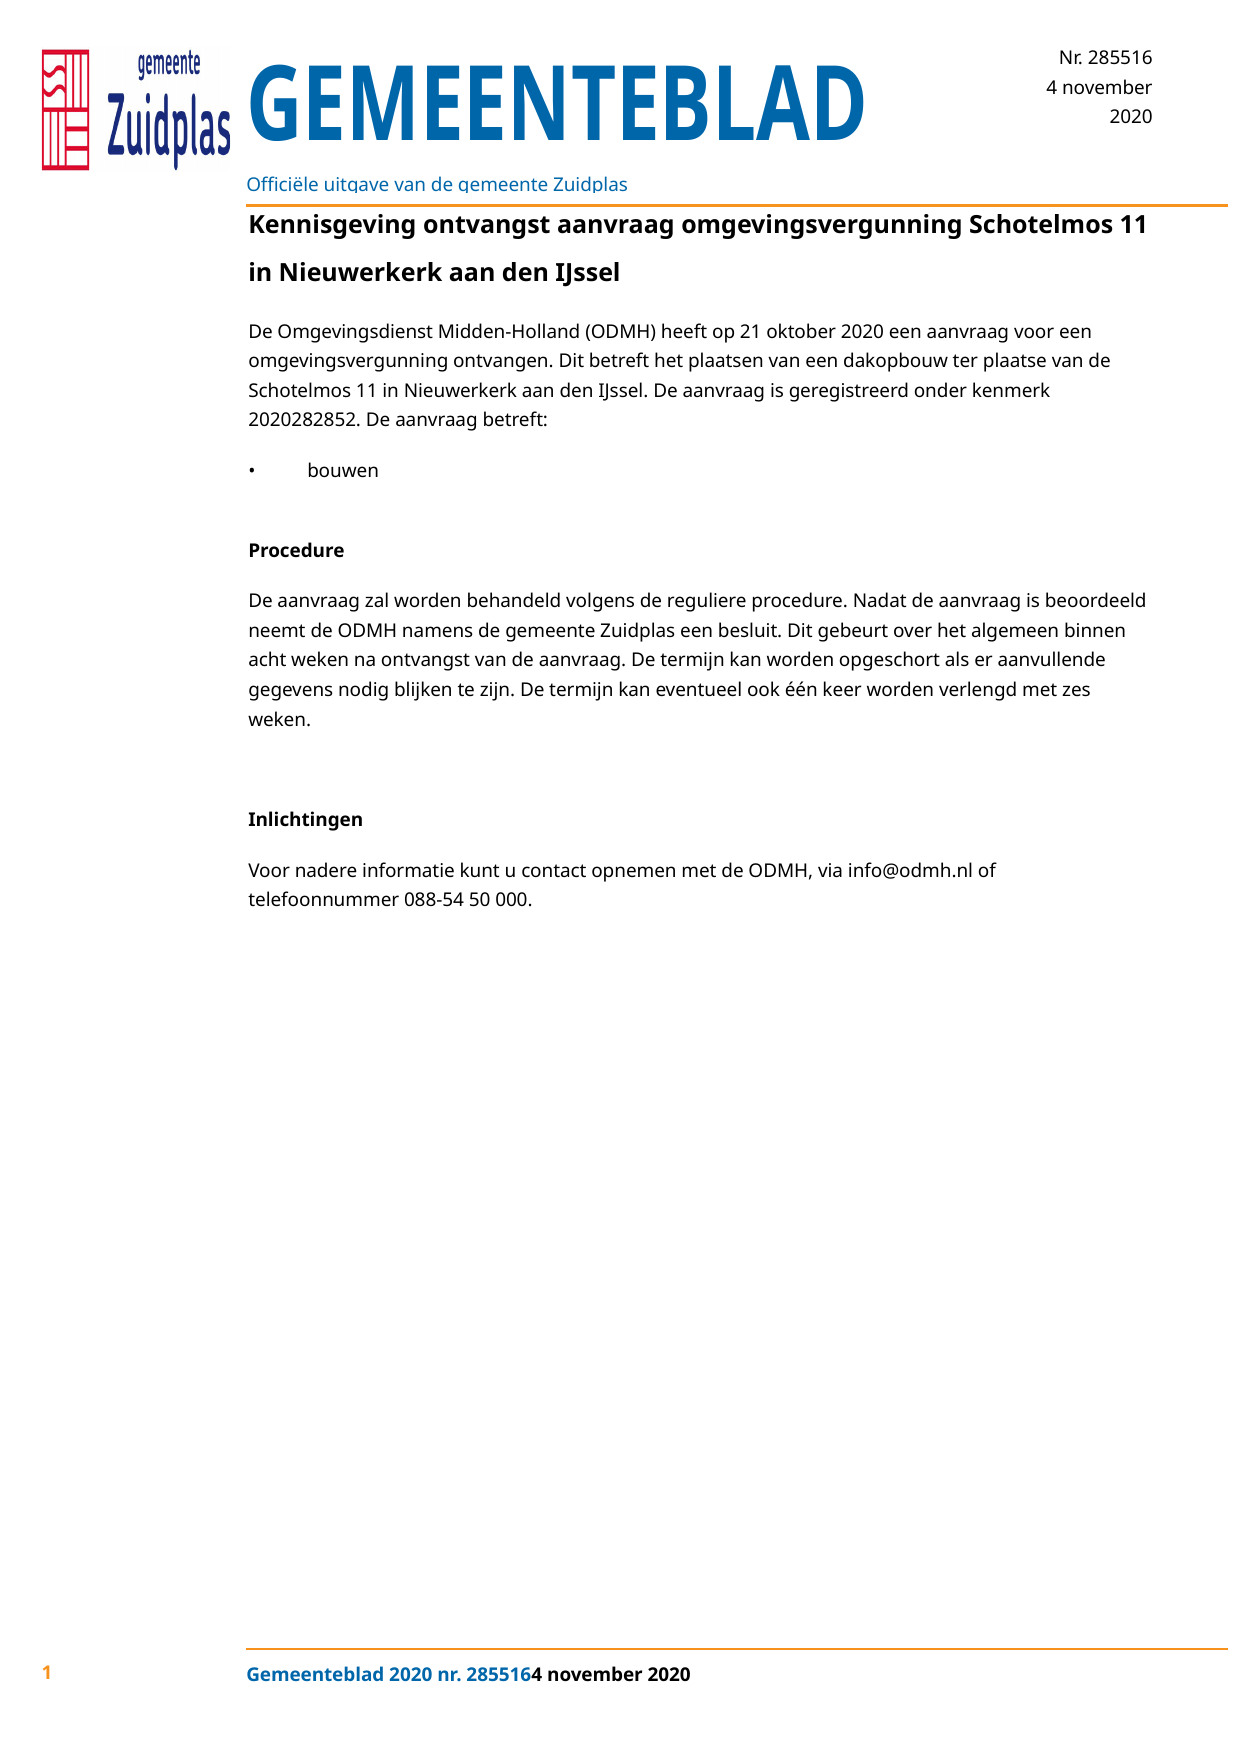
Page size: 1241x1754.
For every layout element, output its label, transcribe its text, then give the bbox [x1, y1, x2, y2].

text Procedure [248, 537, 1152, 563]
text De Omgevingsdienst Midden-Holland (ODMH) heeft op 21 oktober 2020 een aanvraag voor een omgevingsvergunning ontvangen. Dit betreft het plaatsen van een dakopbouw ter plaatse van de Schotelmos 11 in Nieuwerkerk aan den IJssel. De aanvraag is geregistreerd onder kenmerk 2020282852. De aanvraag betreft: [248, 318, 1152, 432]
picture [41, 47, 231, 172]
text Inlichtingen [248, 807, 1152, 832]
list bouwen [248, 457, 1152, 483]
text Kennisgeving ontvangst aanvraag omgevingsvergunning Schotelmos 11 in Nieuwerkerk aan den IJssel [248, 207, 1152, 288]
text Voor nadere informatie kunt u contact opnemen met de ODMH, via info@odmh.nl of telefoonnummer 088-54 50 000. [248, 857, 1152, 912]
text De aanvraag zal worden behandeld volgens de reguliere procedure. Nadat de aanvraag is beoordeeld neemt de ODMH namens de gemeente Zuidplas een besluit. Dit gebeurt over het algemeen binnen acht weken na ontvangst van de aanvraag. De termijn kan worden opgeschort als er aanvullende gegevens nodig blijken te zijn. De termijn kan eventueel ook één keer worden verlengd met zes weken. [248, 587, 1152, 732]
